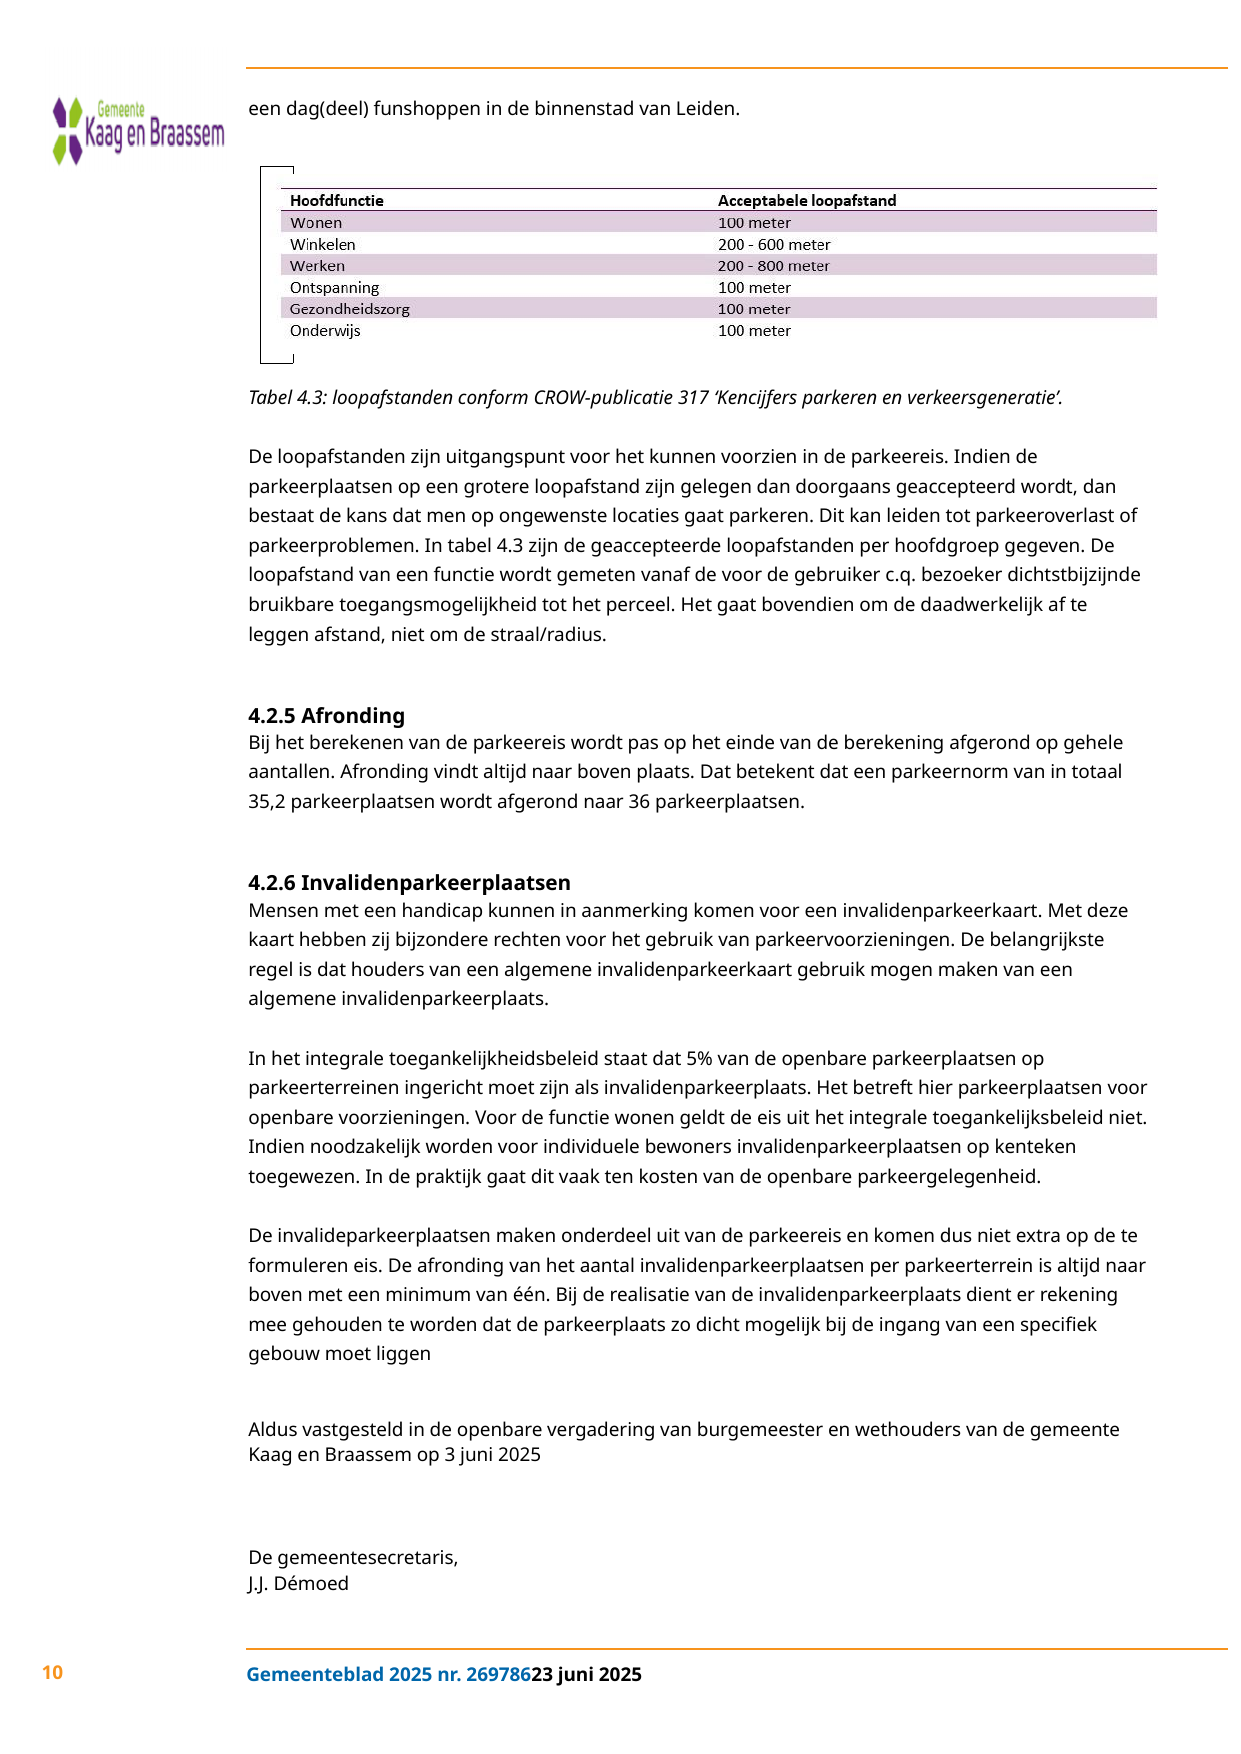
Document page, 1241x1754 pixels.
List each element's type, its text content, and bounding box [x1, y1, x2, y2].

text Aldus vastgesteld in de openbare vergadering van burgemeester en wethouders van de gemeente Kaag en Braassem op 3 juni 2025 [248, 1416, 1152, 1467]
text Bij het berekenen van de parkeereis wordt pas op het einde van de berekening afgerond op gehele aantallen. Afronding vindt altijd naar boven plaats. Dat betekent dat een parkeernorm van in totaal 35,2 parkeerplaatsen wordt afgerond naar 36 parkeerplaatsen. [248, 729, 1152, 814]
text Tabel 4.3: loopafstanden conform CROW-publicatie 317 ‘Kencijfers parkeren en verkeersgeneratie’. [248, 384, 1152, 410]
picture [41, 47, 231, 172]
text De gemeentesecretaris, [248, 1544, 1152, 1570]
text Mensen met een handicap kunnen in aanmerking komen voor een invalidenparkeerkaart. Met deze kaart hebben zij bijzondere rechten voor het gebruik van parkeervoorzieningen. De belangrijkste regel is dat houders van een algemene invalidenparkeerkaart gebruik mogen maken van een algemene invalidenparkeerplaats. [248, 897, 1152, 1011]
text een dag(deel) funshoppen in de binnenstad van Leiden. [248, 95, 1152, 121]
text In het integrale toegankelijkheidsbeleid staat dat 5% van de openbare parkeerplaatsen op parkeerterreinen ingericht moet zijn als invalidenparkeerplaats. Het betreft hier parkeerplaatsen voor openbare voorzieningen. Voor de functie wonen geldt de eis uit het integrale toegankelijksbeleid niet. Indien noodzakelijk worden voor individuele bewoners invalidenparkeerplaatsen op kenteken toegewezen. In de praktijk gaat dit vaak ten kosten van de openbare parkeergelegenheid. [248, 1045, 1152, 1189]
text bruikbare toegangsmogelijkheid tot het perceel. Het gaat bovendien om de daadwerkelijk af te leggen afstand, niet om de straal/radius. [248, 591, 1152, 646]
text 4.2.5 Afronding [248, 701, 1152, 729]
text De invalideparkeerplaatsen maken onderdeel uit van de parkeereis en komen dus niet extra op de te formuleren eis. De afronding van het aantal invalidenparkeerplaatsen per parkeerterrein is altijd naar boven met een minimum van één. Bij de realisatie van de invalidenparkeerplaats dient er rekening mee gehouden te worden dat de parkeerplaats zo dicht mogelijk bij de ingang van een specifiek gebouw moet liggen [248, 1222, 1152, 1366]
text De loopafstanden zijn uitgangspunt voor het kunnen voorzien in de parkeereis. Indien de parkeerplaatsen op een grotere loopafstand zijn gelegen dan doorgaans geaccepteerd wordt, dan bestaat de kans dat men op ongewenste locaties gaat parkeren. Dit kan leiden tot parkeeroverlast of parkeerproblemen. In tabel 4.3 zijn de geaccepteerde loopafstanden per hoofdgroep gegeven. De loopafstand van een functie wordt gemeten vanaf de voor de gebruiker c.q. bezoeker dichtstbijzijnde [248, 443, 1152, 587]
text J.J. Démoed [248, 1570, 1152, 1596]
text 4.2.6 Invalidenparkeerplaatsen [248, 868, 1152, 897]
picture [268, 174, 1173, 354]
